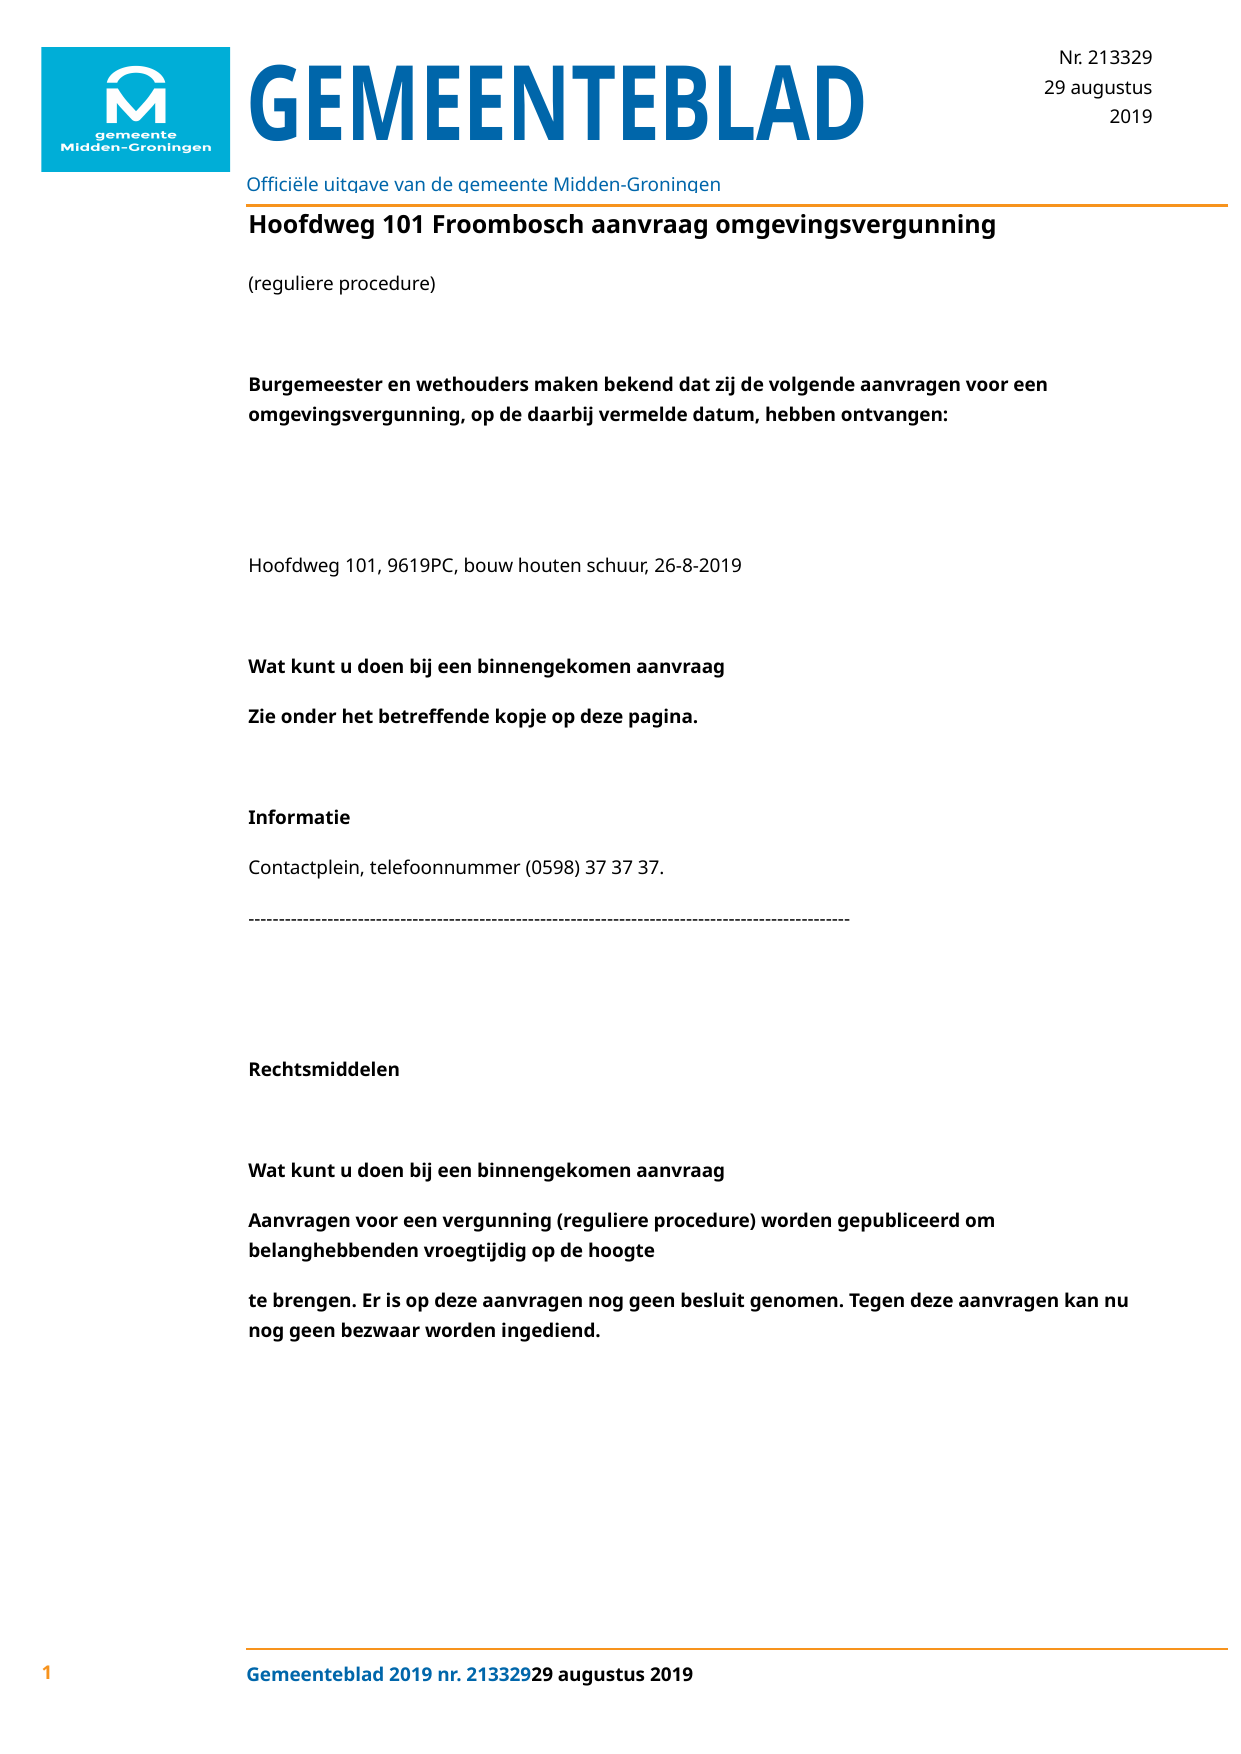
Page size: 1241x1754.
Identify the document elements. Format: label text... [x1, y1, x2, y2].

picture [108, 66, 164, 82]
text Aanvragen voor een vergunning (reguliere procedure) worden gepubliceerd om belanghebbenden vroegtijdig op de hoogte [248, 1207, 1152, 1263]
text Burgemeester en wethouders maken bekend dat zij de volgende aanvragen voor een omgevingsvergunning, op de daarbij vermelde datum, hebben ontvangen: [248, 371, 1152, 426]
text Rechtsmiddelen [248, 1056, 1152, 1082]
text Contactplein, telefoonnummer (0598) 37 37 37. [248, 854, 1152, 880]
picture [107, 89, 165, 122]
text Informatie [248, 804, 1152, 830]
text Hoofdweg 101 Froombosch aanvraag omgevingsvergunning [248, 207, 1152, 241]
text Wat kunt u doen bij een binnengekomen aanvraag [248, 653, 1152, 678]
text Hoofdweg 101, 9619PC, bouw houten schuur, 26-8-2019 [248, 552, 1152, 578]
text Wat kunt u doen bij een binnengekomen aanvraag [248, 1157, 1152, 1183]
text (reguliere procedure) [248, 270, 1152, 296]
text Zie onder het betreffende kopje op deze pagina. [248, 703, 1152, 729]
picture [184, 146, 190, 153]
text --------------------------------------------------------------------------------------------------- [248, 905, 1152, 931]
text te brengen. Er is op deze aanvragen nog geen besluit genomen. Tegen deze aanvragen kan nu nog geen bezwaar worden ingediend. [248, 1287, 1152, 1343]
